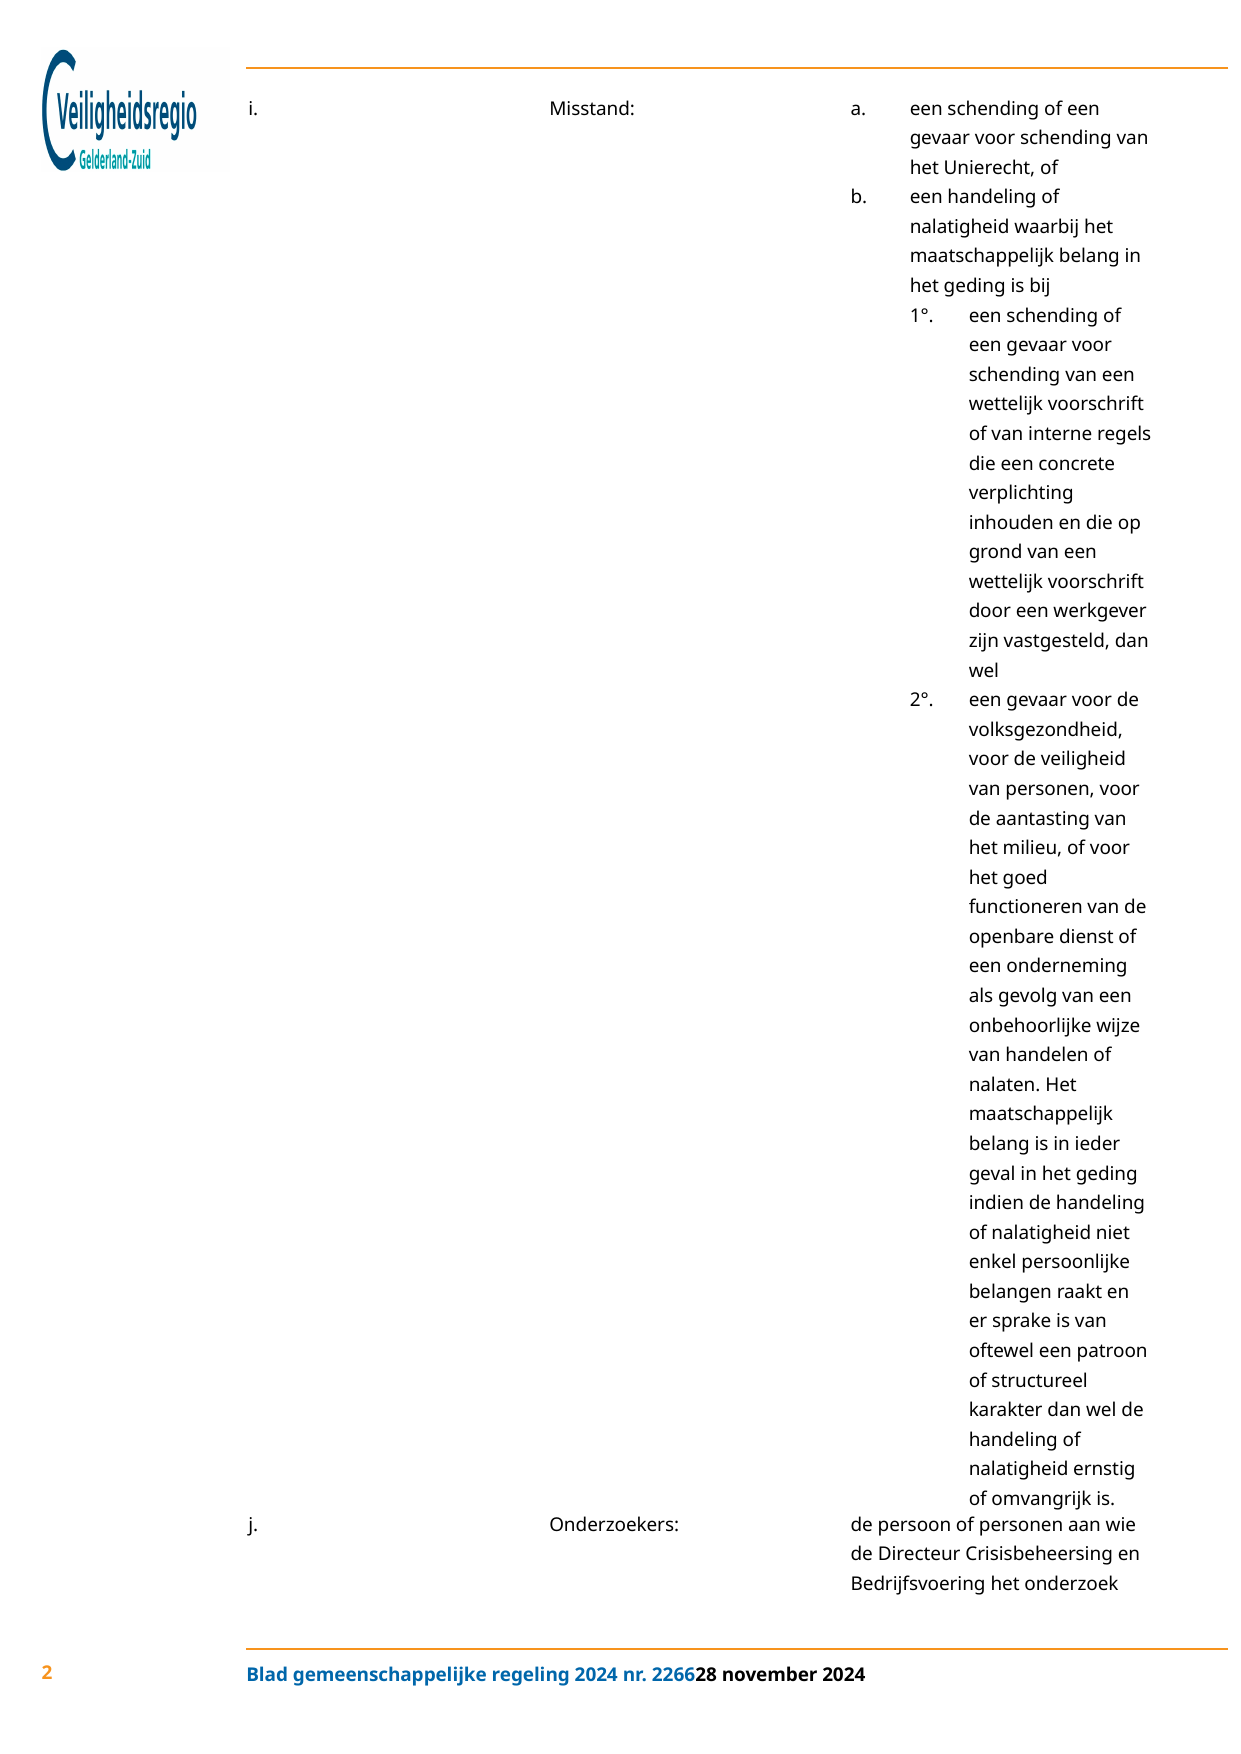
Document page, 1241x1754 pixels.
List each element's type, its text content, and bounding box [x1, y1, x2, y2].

table_cell i. [248, 95, 549, 1511]
table_cell een schending of een gevaar voor schending van het Unierecht, of een handeling of nalatigheid waarbij het maatschappelijk belang in het geding is bij een schending of een gevaar voor schending van een wettelijk voorschrift of van interne regels die een concrete verplichting inhouden en die op grond van een wettelijk voorschrift door een werkgever zijn vastgesteld, dan wel een gevaar voor de volksgezondheid, voor de veiligheid van personen, voor de aantasting van het milieu, of voor het goed functioneren van de openbare dienst of een onderneming als gevolg van een onbehoorlijke wijze van handelen of nalaten. Het maatschappelijk belang is in ieder geval in het geding indien de handeling of nalatigheid niet enkel persoonlijke belangen raakt en er sprake is van oftewel een patroon of structureel karakter dan wel de handeling of nalatigheid ernstig of omvangrijk is. [850, 95, 1152, 1511]
table_cell Misstand: [549, 95, 850, 1511]
picture [41, 47, 231, 172]
table_cell de persoon of personen aan wie de Directeur Crisisbeheersing en Bedrijfsvoering het onderzoek [850, 1511, 1152, 1596]
table_cell j. [248, 1511, 549, 1596]
table_cell Onderzoekers: [549, 1511, 850, 1596]
